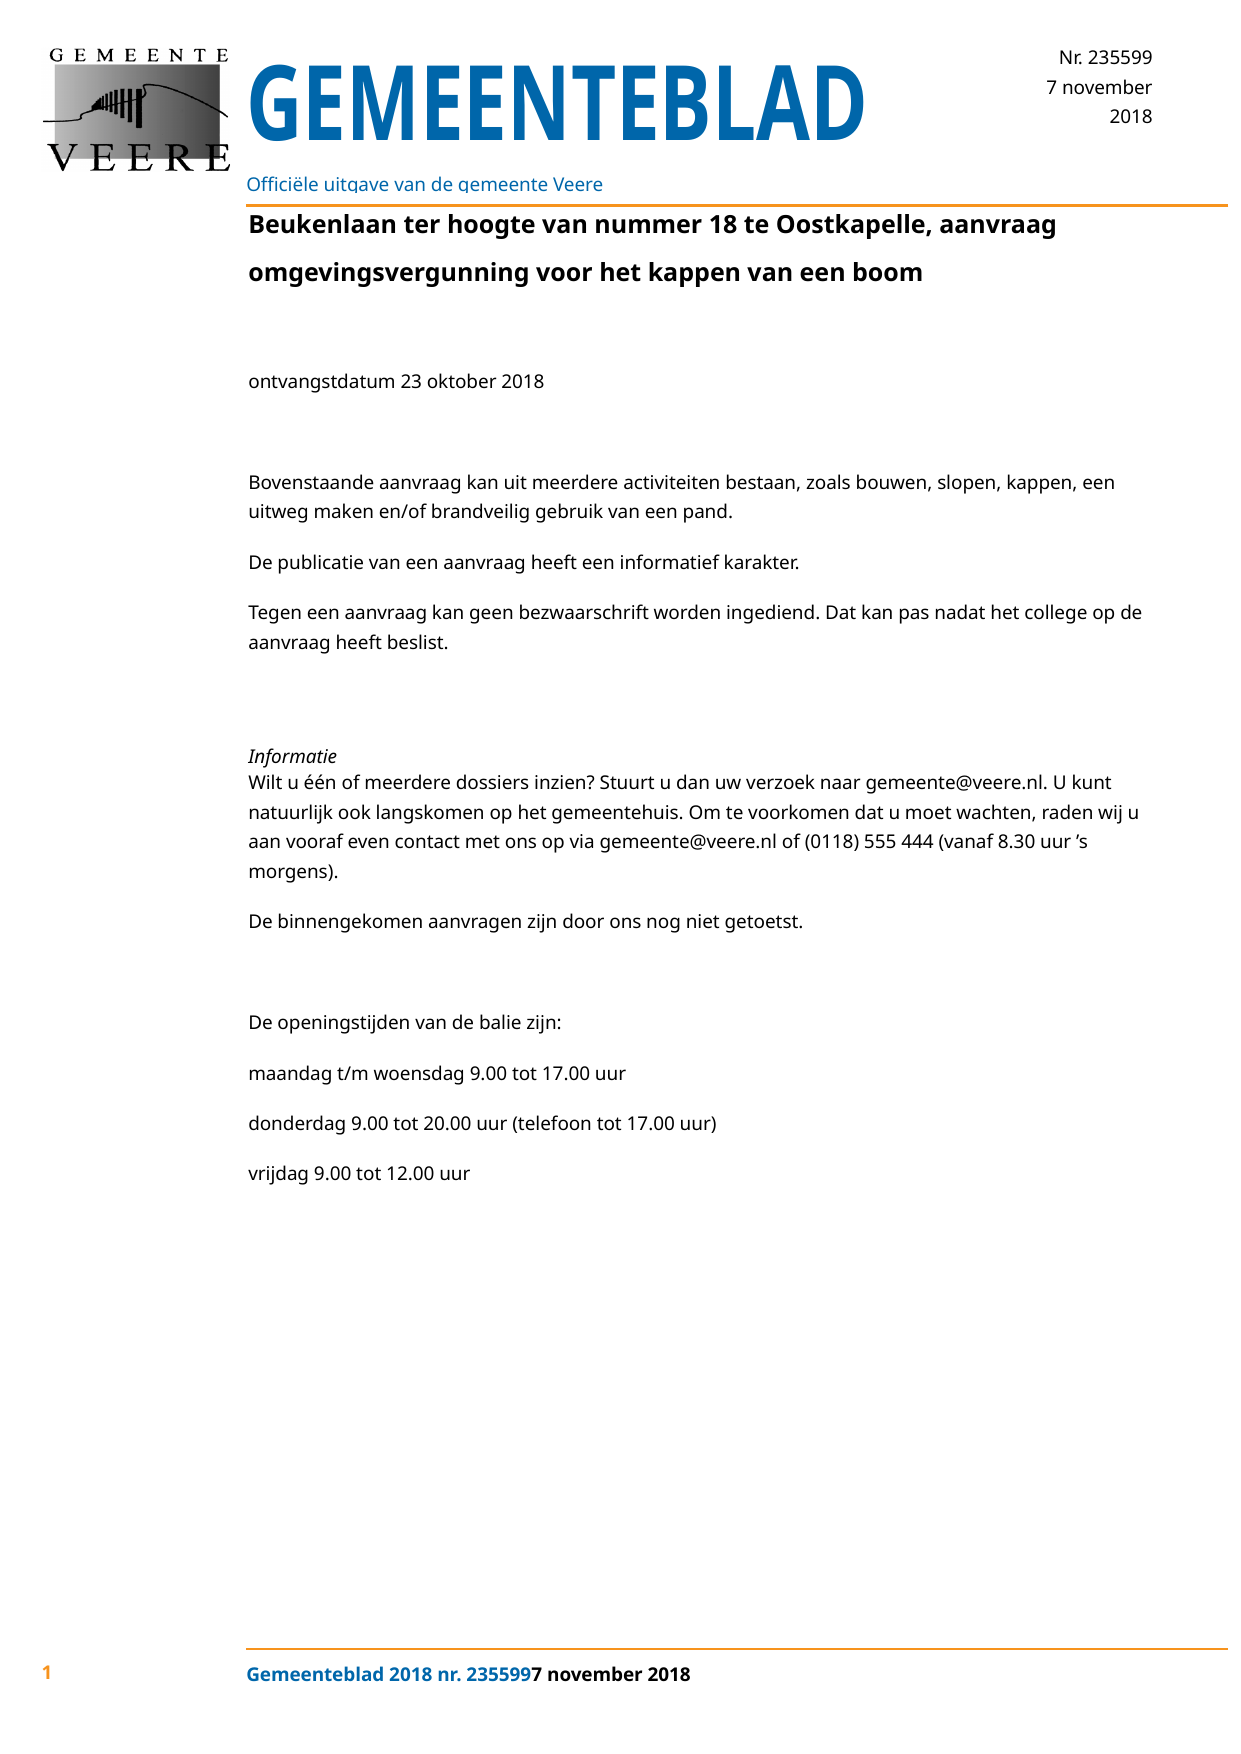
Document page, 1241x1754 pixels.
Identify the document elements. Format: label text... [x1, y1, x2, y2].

text Wilt u één of meerdere dossiers inzien? Stuurt u dan uw verzoek naar gemeente@veere.nl. U kunt natuurlijk ook langskomen op het gemeentehuis. Om te voorkomen dat u moet wachten, raden wij u aan vooraf even contact met ons op via gemeente@veere.nl of (0118) 555 444 (vanaf 8.30 uur ’s morgens). [248, 769, 1152, 884]
text donderdag 9.00 tot 20.00 uur (telefoon tot 17.00 uur) [248, 1110, 1152, 1136]
text De openingstijden van de balie zijn: [248, 1009, 1152, 1035]
text Informatie [248, 743, 1152, 769]
text De publicatie van een aanvraag heeft een informatief karakter. [248, 549, 1152, 575]
text Beukenlaan ter hoogte van nummer 18 te Oostkapelle, aanvraag omgevingsvergunning voor het kappen van een boom [248, 207, 1152, 288]
text Bovenstaande aanvraag kan uit meerdere activiteiten bestaan, zoals bouwen, slopen, kappen, een uitweg maken en/of brandveilig gebruik van een pand. [248, 469, 1152, 524]
text Tegen een aanvraag kan geen bezwaarschrift worden ingediend. Dat kan pas nadat het college op de aanvraag heeft beslist. [248, 599, 1152, 655]
text vrijdag 9.00 tot 12.00 uur [248, 1161, 1152, 1186]
text De binnengekomen aanvragen zijn door ons nog niet getoetst. [248, 908, 1152, 934]
text ontvangstdatum 23 oktober 2018 [248, 368, 1152, 394]
text maandag t/m woensdag 9.00 tot 17.00 uur [248, 1060, 1152, 1085]
picture [41, 47, 231, 172]
